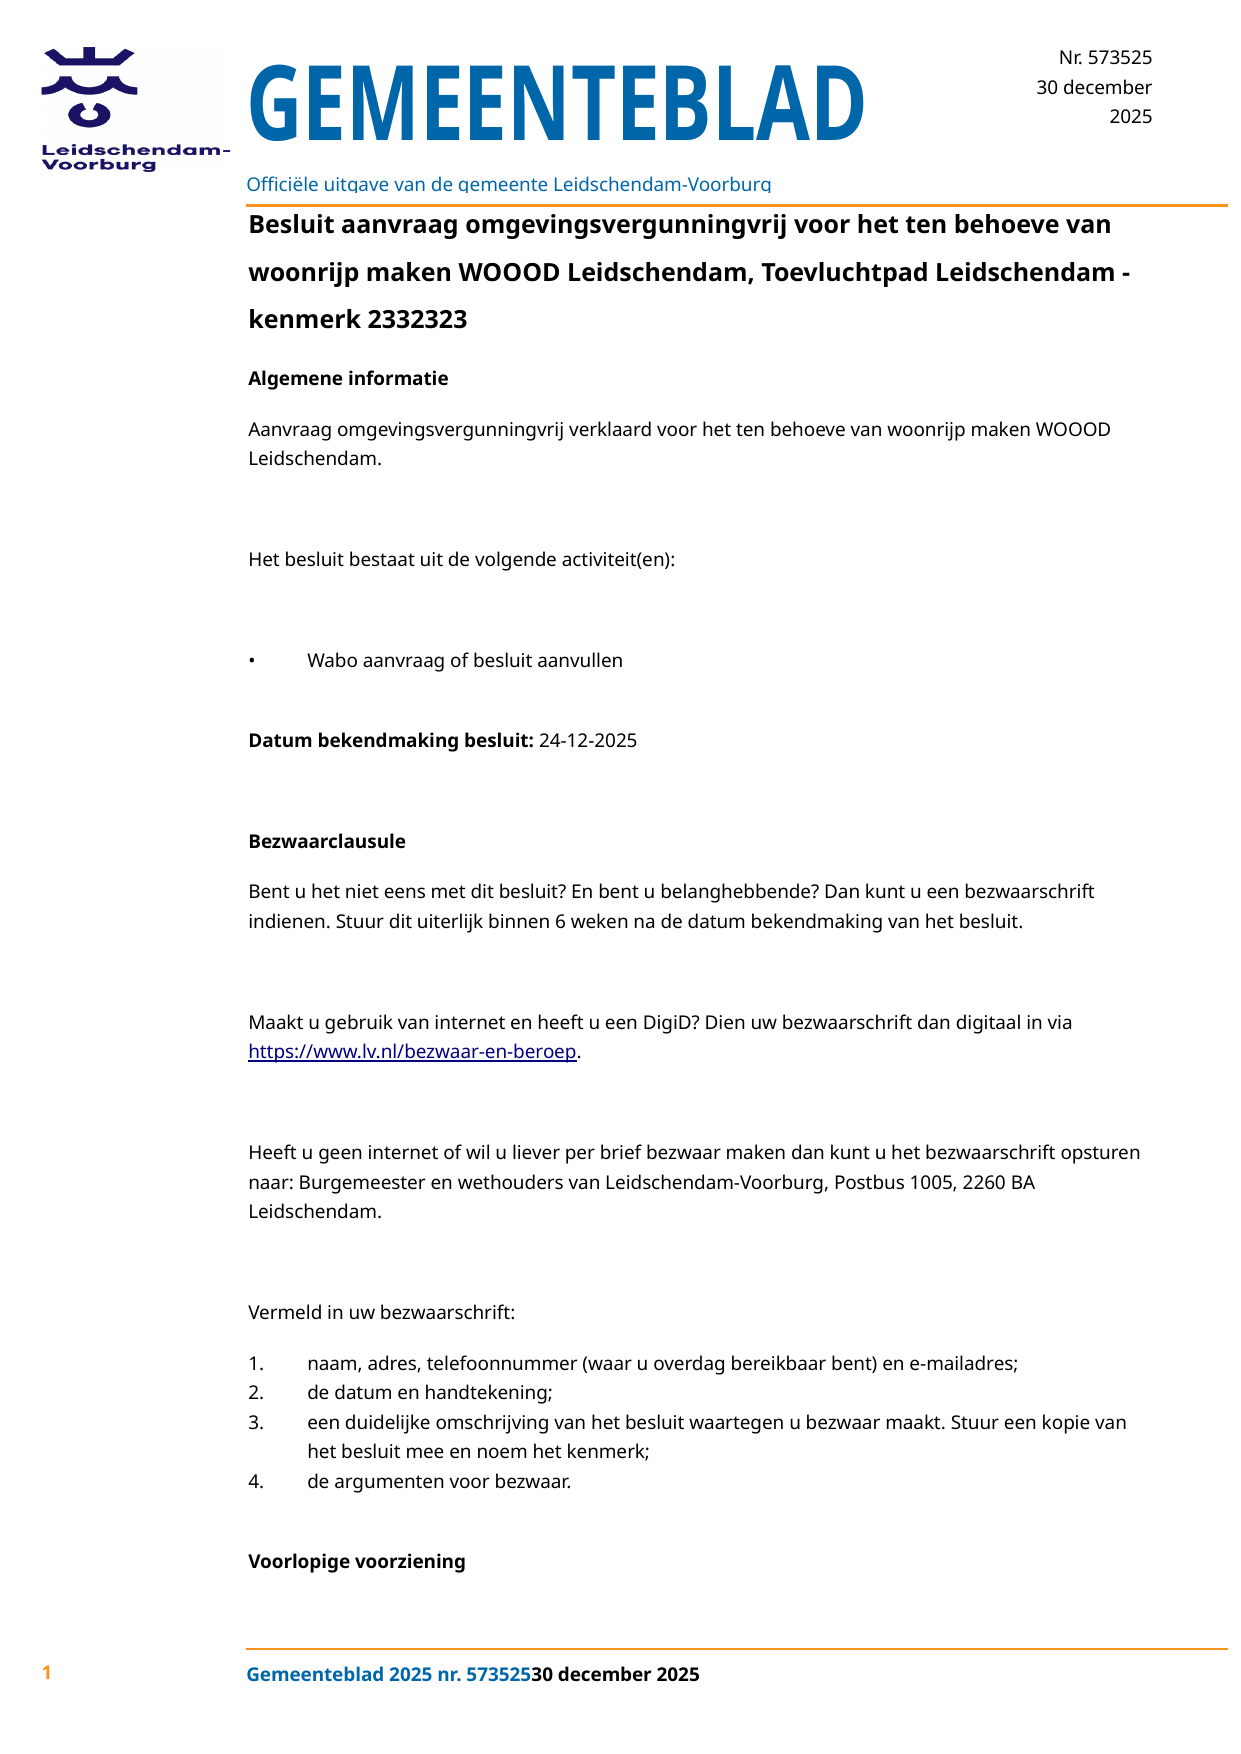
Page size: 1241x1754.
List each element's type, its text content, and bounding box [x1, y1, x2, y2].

text Datum bekendmaking besluit: 24-12-2025 [248, 727, 1152, 753]
text Het besluit bestaat uit de volgende activiteit(en): [248, 546, 1152, 572]
text Aanvraag omgevingsvergunningvrij verklaard voor het ten behoeve van woonrijp maken WOOOD Leidschendam. [248, 416, 1152, 471]
text Bent u het niet eens met dit besluit? En bent u belanghebbende? Dan kunt u een bezwaarschrift indienen. Stuur dit uiterlijk binnen 6 weken na de datum bekendmaking van het besluit. [248, 878, 1152, 934]
text Heeft u geen internet of wil u liever per brief bezwaar maken dan kunt u het bezwaarschrift opsturen naar: Burgemeester en wethouders van Leidschendam-Voorburg, Postbus 1005, 2260 BA Leidschendam. [248, 1139, 1152, 1224]
list Wabo aanvraag of besluit aanvullen [248, 647, 1152, 673]
list een duidelijke omschrijving van het besluit waartegen u bezwaar maakt. Stuur een kopie van het besluit mee en noem het kenmerk; [248, 1409, 1152, 1464]
text Voorlopige voorziening [248, 1548, 1152, 1574]
list de argumenten voor bezwaar. [248, 1468, 1152, 1494]
list de datum en handtekening; [248, 1379, 1152, 1405]
text Vermeld in uw bezwaarschrift: [248, 1299, 1152, 1325]
text Bezwaarclausule [248, 828, 1152, 854]
text Besluit aanvraag omgevingsvergunningvrij voor het ten behoeve van woonrijp maken WOOOD Leidschendam, Toevluchtpad Leidschendam - kenmerk 2332323 [248, 207, 1152, 336]
text Maakt u gebruik van internet en heeft u een DigiD? Dien uw bezwaarschrift dan digitaal in via https://www.lv.nl/bezwaar-en-beroep. [248, 1009, 1152, 1064]
text Algemene informatie [248, 366, 1152, 391]
picture [41, 47, 231, 172]
list naam, adres, telefoonnummer (waar u overdag bereikbaar bent) en e-mailadres; [248, 1350, 1152, 1375]
